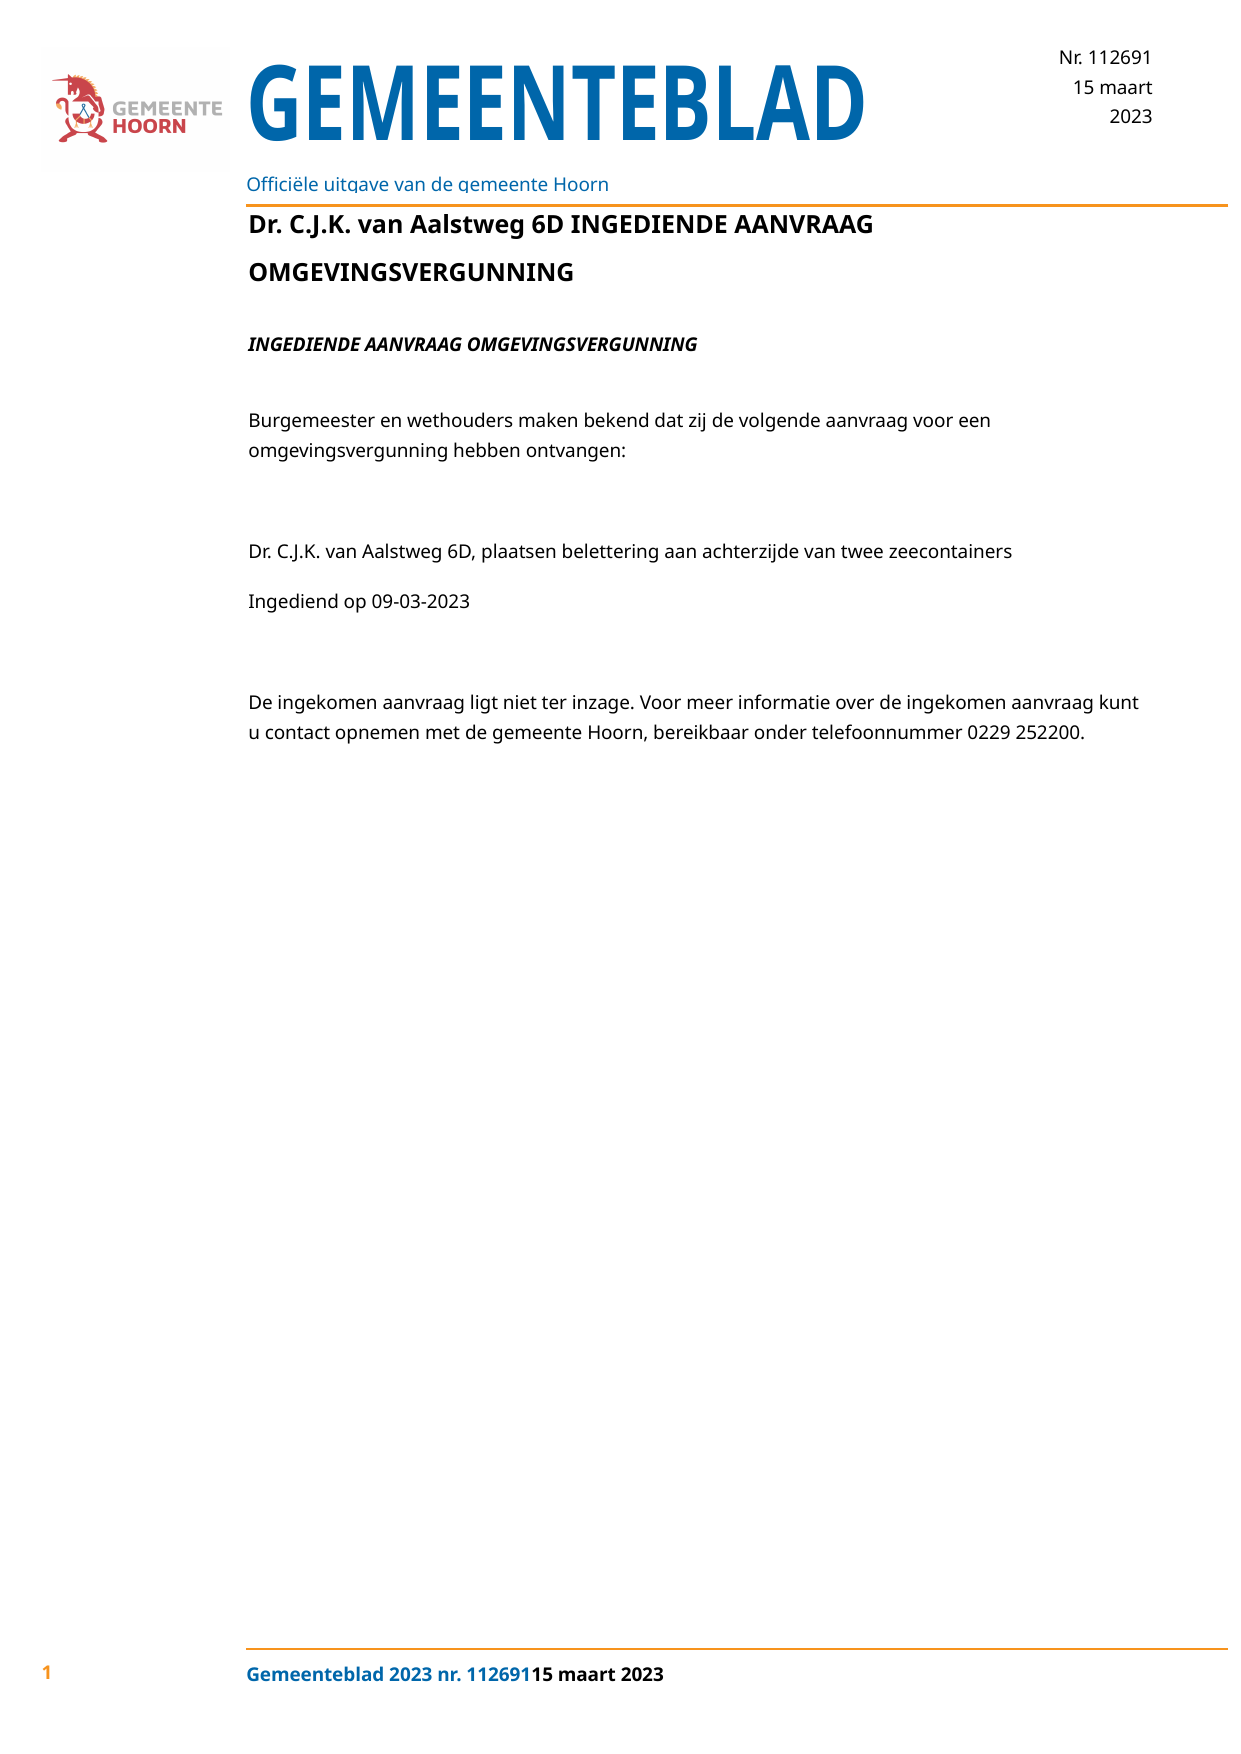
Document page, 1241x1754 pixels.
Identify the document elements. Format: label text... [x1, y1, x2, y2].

text Dr. C.J.K. van Aalstweg 6D INGEDIENDE AANVRAAG OMGEVINGSVERGUNNING [248, 207, 1152, 288]
text Ingediend op 09-03-2023 [248, 588, 1152, 614]
text De ingekomen aanvraag ligt niet ter inzage. Voor meer informatie over de ingekomen aanvraag kunt u contact opnemen met de gemeente Hoorn, bereikbaar onder telefoonnummer 0229 252200. [248, 689, 1152, 744]
text Dr. C.J.K. van Aalstweg 6D, plaatsen belettering aan achterzijde van twee zeecontainers [248, 538, 1152, 564]
text INGEDIENDE AANVRAAG OMGEVINGSVERGUNNING [248, 331, 1152, 357]
text Burgemeester en wethouders maken bekend dat zij de volgende aanvraag voor een omgevingsvergunning hebben ontvangen: [248, 408, 1152, 463]
picture [41, 47, 231, 172]
